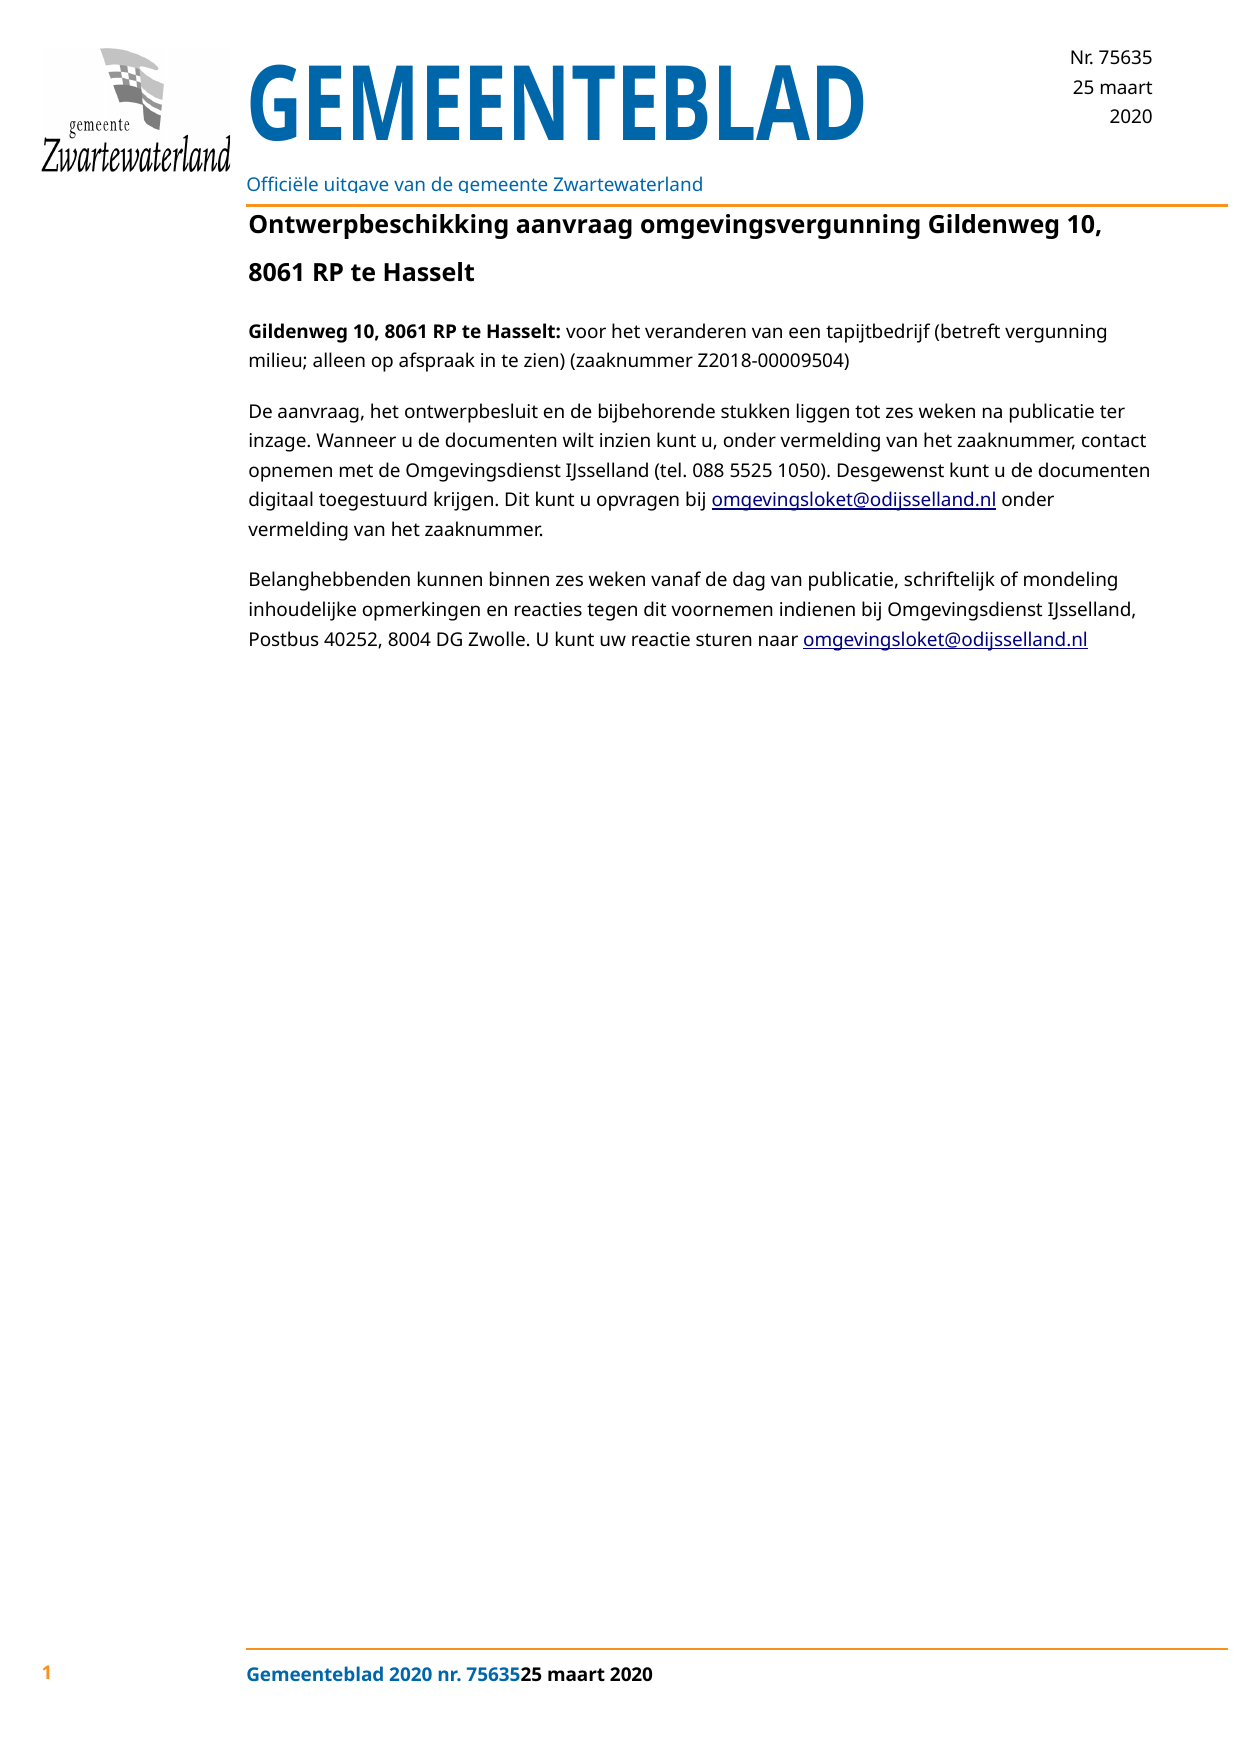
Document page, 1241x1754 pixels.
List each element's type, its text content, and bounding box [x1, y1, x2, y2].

text Ontwerpbeschikking aanvraag omgevingsvergunning Gildenweg 10, 8061 RP te Hasselt [248, 207, 1152, 288]
text De aanvraag, het ontwerpbesluit en de bijbehorende stukken liggen tot zes weken na publicatie ter inzage. Wanneer u de documenten wilt inzien kunt u, onder vermelding van het zaaknummer, contact opnemen met de Omgevingsdienst IJsselland (tel. 088 5525 1050). Desgewenst kunt u de documenten digitaal toegestuurd krijgen. Dit kunt u opvragen bij omgevingsloket@odijsselland.nl onder vermelding van het zaaknummer. [248, 398, 1152, 542]
picture [41, 47, 231, 172]
text Belanghebbenden kunnen binnen zes weken vanaf de dag van publicatie, schriftelijk of mondeling inhoudelijke opmerkingen en reacties tegen dit voornemen indienen bij Omgevingsdienst IJsselland, Postbus 40252, 8004 DG Zwolle. U kunt uw reactie sturen naar omgevingsloket@odijsselland.nl [248, 567, 1152, 652]
text Gildenweg 10, 8061 RP te Hasselt: voor het veranderen van een tapijtbedrijf (betreft vergunning milieu; alleen op afspraak in te zien) (zaaknummer Z2018-00009504) [248, 318, 1152, 373]
